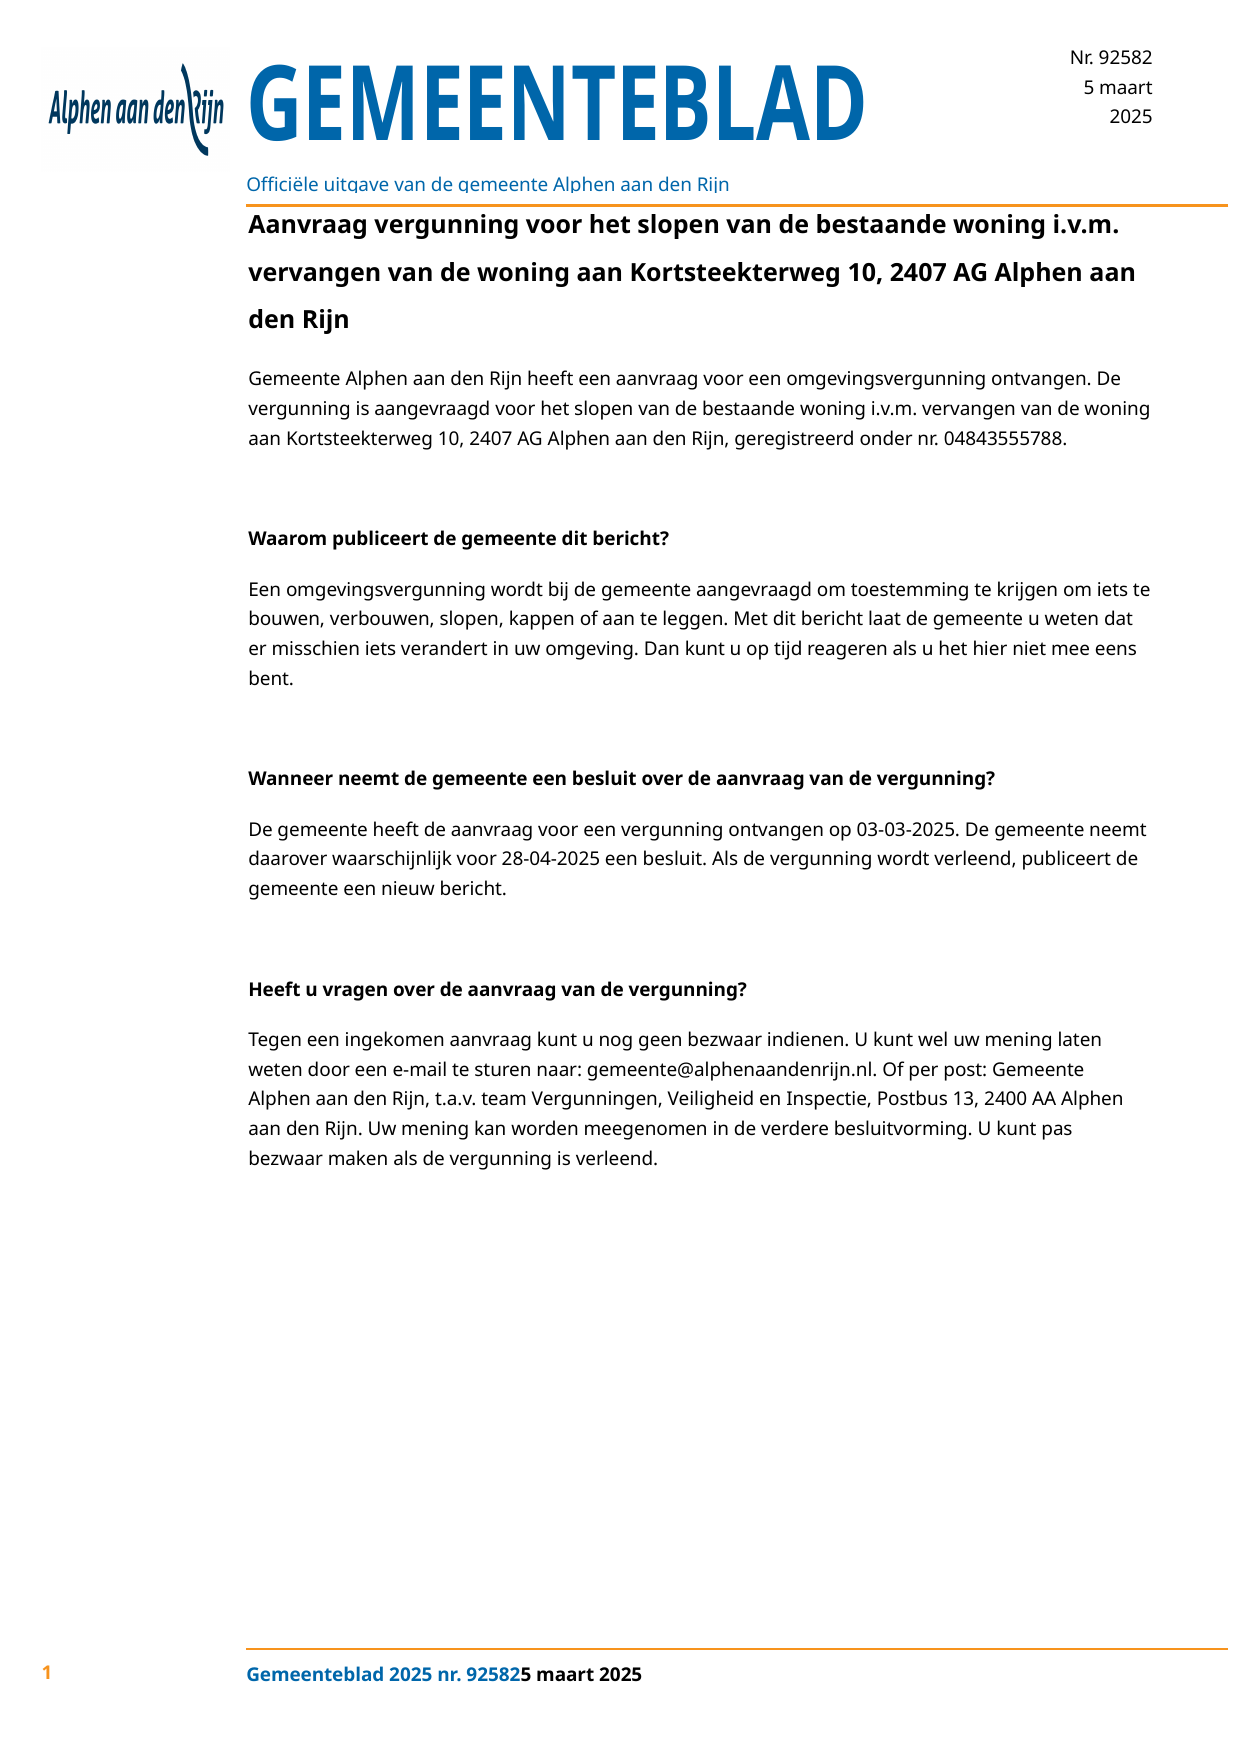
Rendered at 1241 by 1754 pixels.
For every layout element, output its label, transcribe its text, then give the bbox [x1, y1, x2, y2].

text Tegen een ingekomen aanvraag kunt u nog geen bezwaar indienen. U kunt wel uw mening laten weten door een e-mail te sturen naar: gemeente@alphenaandenrijn.nl. Of per post: Gemeente Alphen aan den Rijn, t.a.v. team Vergunningen, Veiligheid en Inspectie, Postbus 13, 2400 AA Alphen aan den Rijn. Uw mening kan worden meegenomen in de verdere besluitvorming. U kunt pas bezwaar maken als de vergunning is verleend. [248, 1026, 1152, 1170]
text Waarom publiceert de gemeente dit bericht? [248, 526, 1152, 551]
picture [41, 47, 231, 172]
text Een omgevingsvergunning wordt bij de gemeente aangevraagd om toestemming te krijgen om iets te bouwen, verbouwen, slopen, kappen of aan te leggen. Met dit bericht laat de gemeente u weten dat er misschien iets verandert in uw omgeving. Dan kunt u op tijd reageren als u het hier niet mee eens bent. [248, 576, 1152, 690]
text Heeft u vragen over de aanvraag van de vergunning? [248, 976, 1152, 1002]
text Gemeente Alphen aan den Rijn heeft een aanvraag voor een omgevingsvergunning ontvangen. De vergunning is aangevraagd voor het slopen van de bestaande woning i.v.m. vervangen van de woning aan Kortsteekterweg 10, 2407 AG Alphen aan den Rijn, geregistreerd onder nr. 04843555788. [248, 366, 1152, 450]
text Wanneer neemt de gemeente een besluit over de aanvraag van de vergunning? [248, 766, 1152, 791]
text Aanvraag vergunning voor het slopen van de bestaande woning i.v.m. vervangen van de woning aan Kortsteekterweg 10, 2407 AG Alphen aan den Rijn [248, 207, 1152, 336]
text De gemeente heeft de aanvraag voor een vergunning ontvangen op 03-03-2025. De gemeente neemt daarover waarschijnlijk voor 28-04-2025 een besluit. Als de vergunning wordt verleend, publiceert de gemeente een nieuw bericht. [248, 816, 1152, 901]
